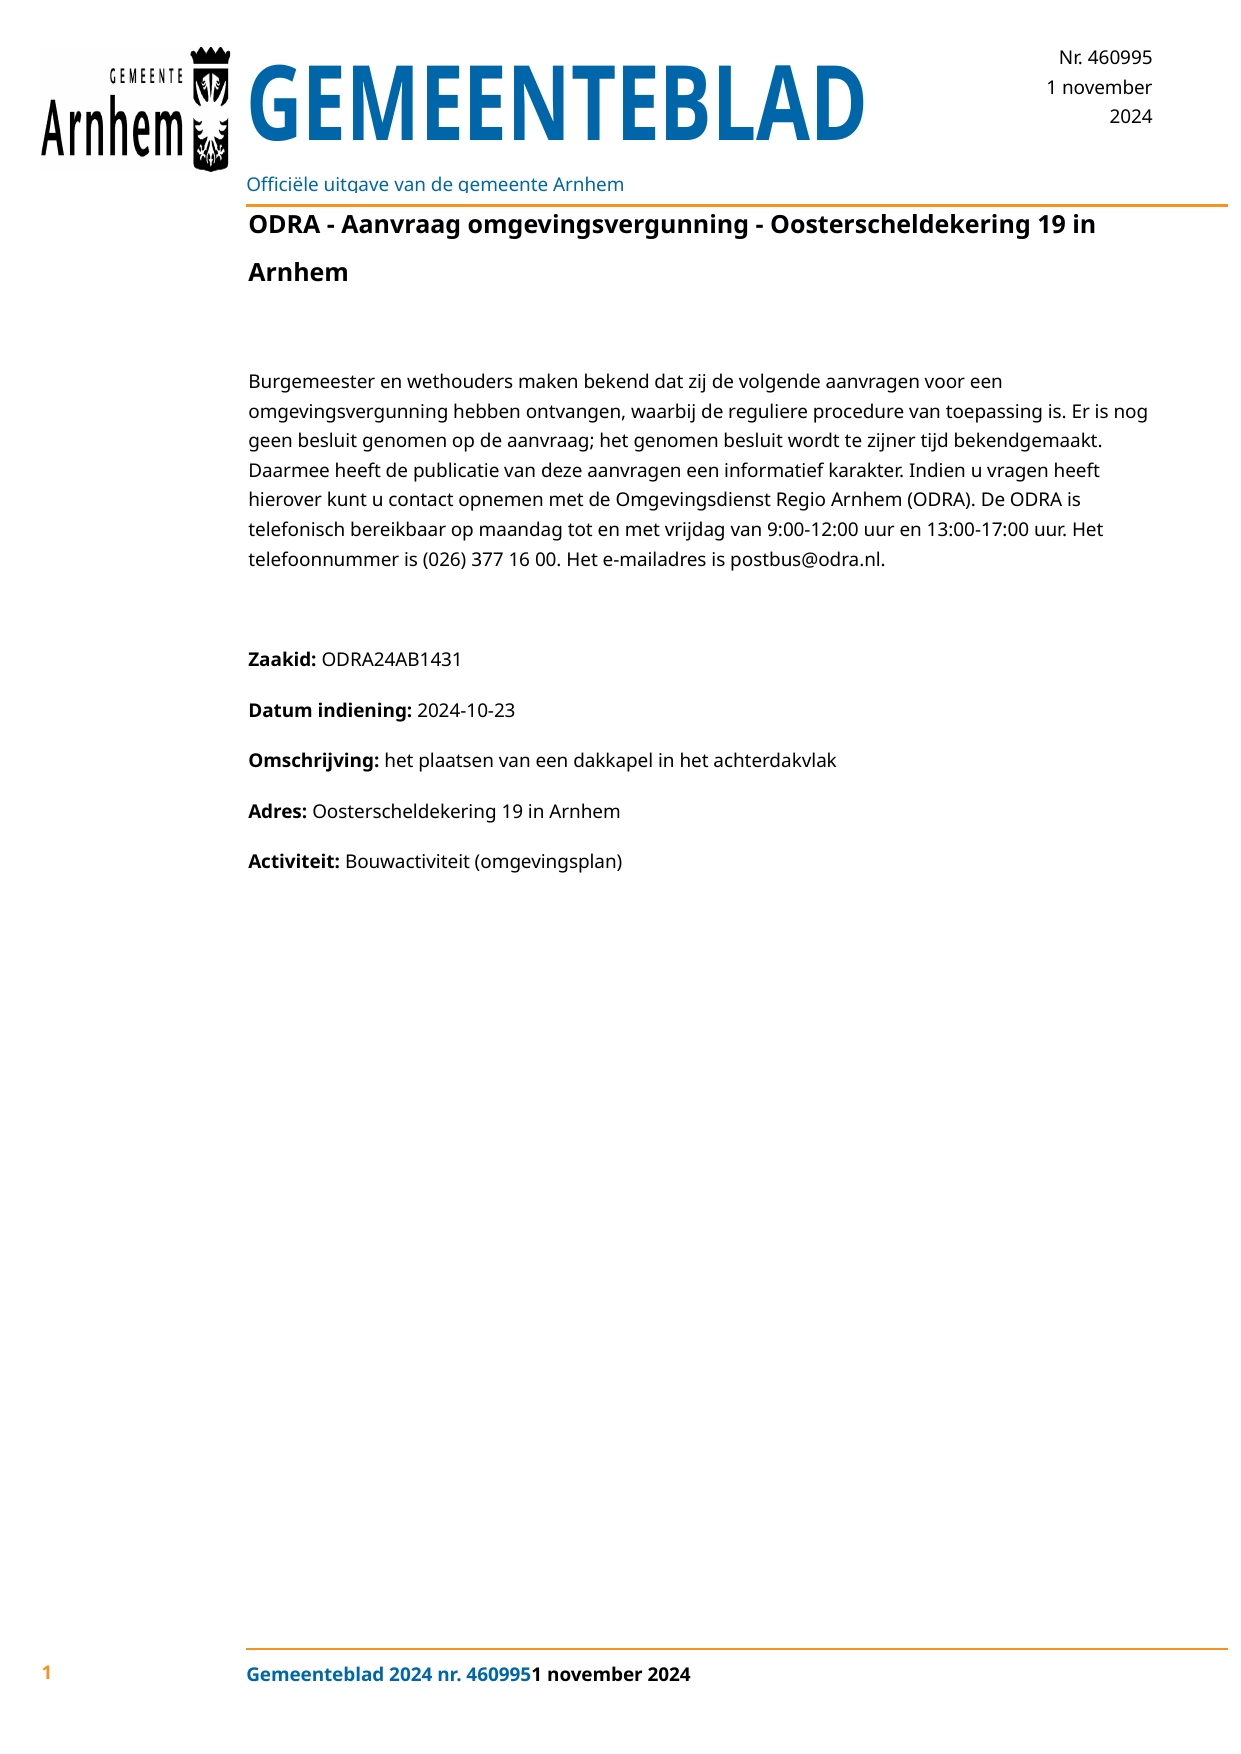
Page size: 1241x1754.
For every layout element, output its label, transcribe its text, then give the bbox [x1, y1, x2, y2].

text Datum indiening: 2024-10-23 [248, 697, 1152, 723]
picture [41, 47, 231, 172]
text Activiteit: Bouwactiviteit (omgevingsplan) [248, 848, 1152, 874]
text Omschrijving: het plaatsen van een dakkapel in het achterdakvlak [248, 747, 1152, 773]
text Burgemeester en wethouders maken bekend dat zij de volgende aanvragen voor een omgevingsvergunning hebben ontvangen, waarbij de reguliere procedure van toepassing is. Er is nog geen besluit genomen op de aanvraag; het genomen besluit wordt te zijner tijd bekendgemaakt. Daarmee heeft de publicatie van deze aanvragen een informatief karakter. Indien u vragen heeft hierover kunt u contact opnemen met de Omgevingsdienst Regio Arnhem (ODRA). De ODRA is telefonisch bereikbaar op maandag tot en met vrijdag van 9:00-12:00 uur en 13:00-17:00 uur. Het telefoonnummer is (026) 377 16 00. Het e-mailadres is postbus@odra.nl. [248, 368, 1152, 572]
text ODRA - Aanvraag omgevingsvergunning - Oosterscheldekering 19 in Arnhem [248, 207, 1152, 288]
text Adres: Oosterscheldekering 19 in Arnhem [248, 798, 1152, 824]
text Zaakid: ODRA24AB1431 [248, 647, 1152, 672]
